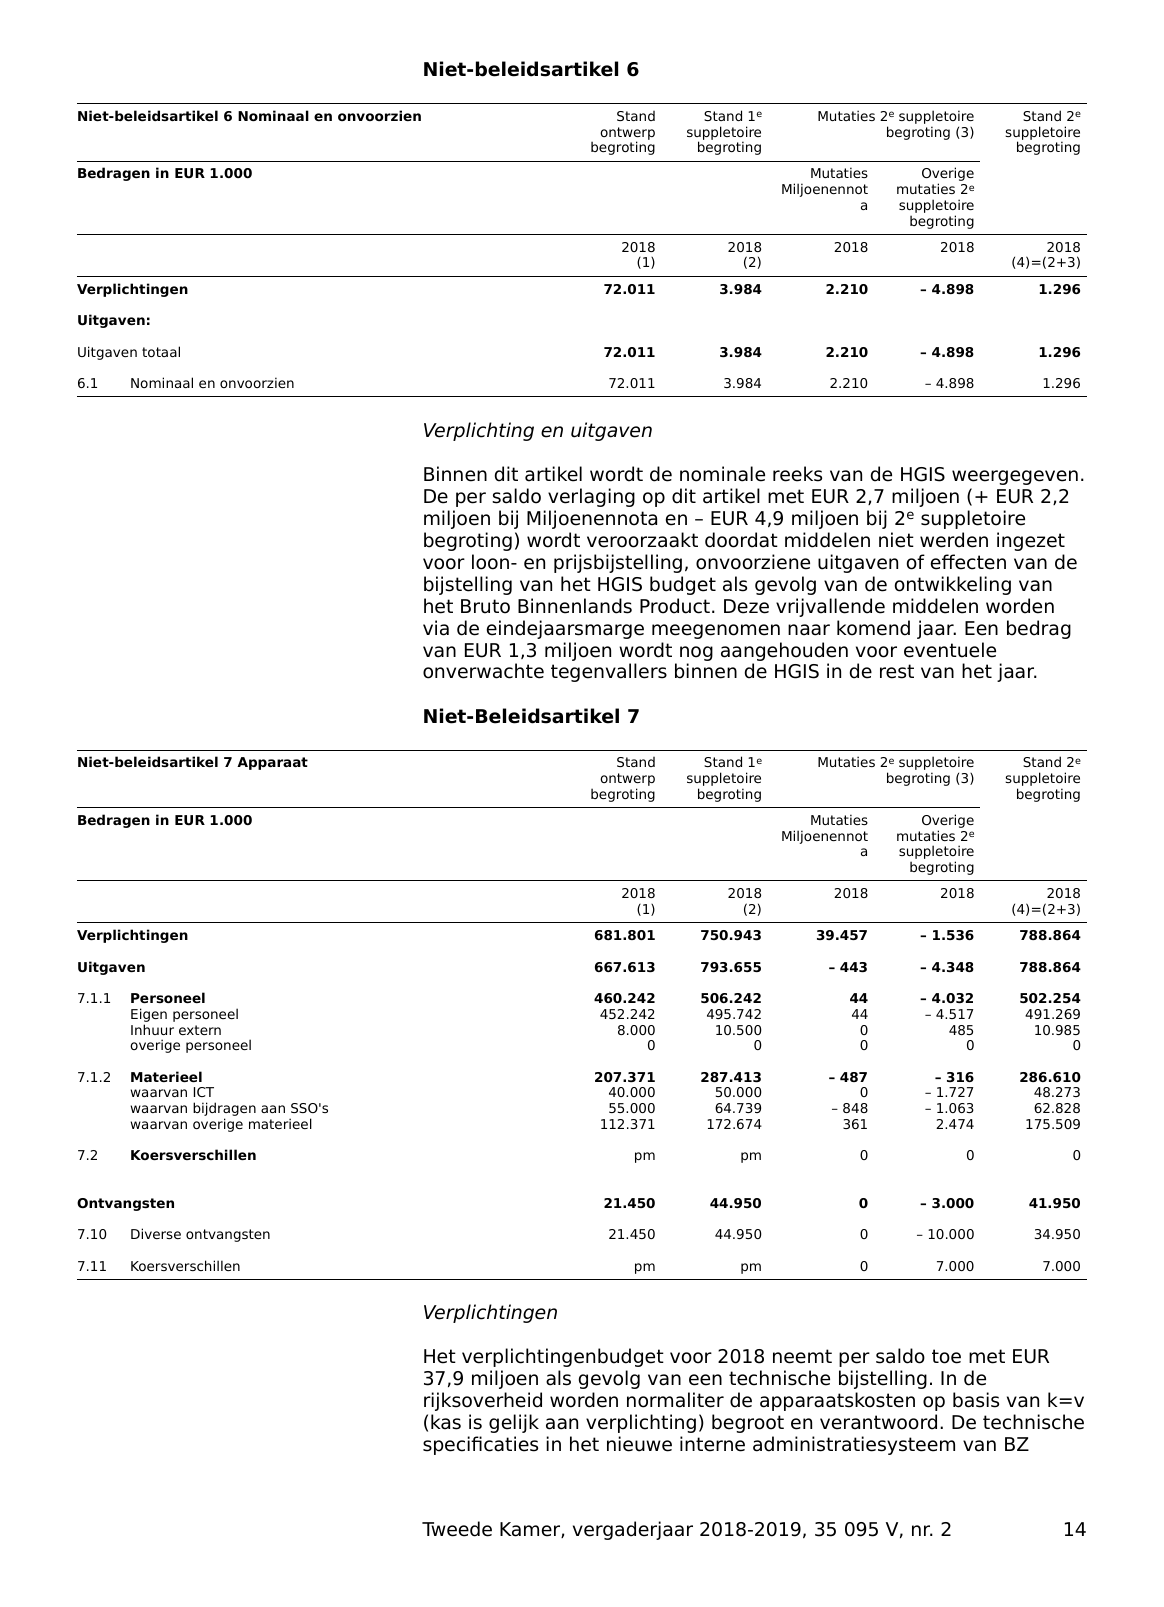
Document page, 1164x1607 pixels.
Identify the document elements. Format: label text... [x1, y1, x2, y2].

table_cell [874, 329, 980, 344]
table_cell 2018 (4)=(2+3) [980, 881, 1087, 922]
table_cell [77, 1117, 124, 1132]
table_cell waarvan ICT [124, 1085, 555, 1101]
table_cell – 4.898 [874, 344, 980, 360]
table_cell [768, 1180, 874, 1195]
table_cell 7.000 [980, 1258, 1087, 1279]
table_cell Uitgaven: [77, 313, 555, 329]
table_cell [661, 297, 768, 313]
table_cell [555, 975, 661, 991]
table_cell [555, 1164, 661, 1180]
subtitle Niet-Beleidsartikel 7 [422, 706, 1087, 728]
table_cell [77, 235, 124, 276]
table_cell Mutaties Miljoenennota [768, 808, 874, 880]
table_cell – 848 [768, 1101, 874, 1117]
table_header Mutaties 2e suppletoire begroting (3) [768, 751, 980, 807]
table_cell [77, 329, 124, 344]
table_cell [874, 975, 980, 991]
table_cell 44.950 [661, 1227, 768, 1243]
table_cell [77, 1243, 124, 1258]
table_cell 788.864 [980, 960, 1087, 975]
table_cell 10.500 [661, 1023, 768, 1038]
table_cell 485 [874, 1023, 980, 1038]
table_cell [980, 1164, 1087, 1180]
table_cell [555, 329, 661, 344]
table_cell Verplichtingen [77, 923, 555, 944]
table_cell [980, 1211, 1087, 1227]
table_cell [124, 1133, 555, 1148]
table_cell Materieel [124, 1070, 555, 1085]
table_cell 0 [661, 1038, 768, 1054]
table_cell Bedragen in EUR 1.000 [77, 808, 555, 880]
table_cell [661, 1243, 768, 1258]
table_cell 2018 [874, 881, 980, 922]
table_cell 21.450 [555, 1195, 661, 1211]
table_cell 50.000 [661, 1085, 768, 1101]
table_cell 55.000 [555, 1101, 661, 1117]
table_cell – 4.898 [874, 277, 980, 297]
subtitle Verplichtingen [422, 1302, 1087, 1324]
table_cell – 487 [768, 1070, 874, 1085]
table_cell [661, 808, 768, 880]
table_cell 0 [768, 1195, 874, 1211]
table_cell 7.11 [77, 1258, 124, 1279]
table_cell [555, 944, 661, 959]
table_cell [661, 162, 768, 234]
table_cell 34.950 [980, 1227, 1087, 1243]
table_cell [555, 808, 661, 880]
table_cell 491.269 [980, 1007, 1087, 1022]
table_cell [768, 1243, 874, 1258]
table_cell [77, 1038, 124, 1054]
table_cell [555, 313, 661, 329]
table_cell [768, 944, 874, 959]
table_cell 172.674 [661, 1117, 768, 1132]
table_cell [661, 360, 768, 376]
table_cell Koersverschillen [124, 1258, 555, 1279]
table_cell [768, 329, 874, 344]
table_cell Inhuur extern [124, 1023, 555, 1038]
table_cell [980, 975, 1087, 991]
table_header Stand 2e suppletoire begroting [980, 751, 1087, 880]
text Het verplichtingenbudget voor 2018 neemt per saldo toe met EUR 37,9 miljoen als gevolg van een technische bijstelling. In de rijksoverheid worden normaliter de apparaatskosten op basis van k=v (kas is gelijk aan verplichting) begroot en verantwoord. De technische specificaties in het nieuwe interne administratiesysteem van BZ [422, 1346, 1087, 1456]
table_cell 8.000 [555, 1023, 661, 1038]
table_cell 2018 (2) [661, 881, 768, 922]
table_cell 750.943 [661, 923, 768, 944]
table_cell [980, 1133, 1087, 1148]
table_cell pm [661, 1148, 768, 1164]
table_header Mutaties 2e suppletoire begroting (3) [768, 104, 980, 161]
table_cell pm [661, 1258, 768, 1279]
table_cell [980, 1054, 1087, 1069]
table_header Stand 1e suppletoire begroting [661, 104, 768, 161]
table_cell [77, 1023, 124, 1038]
table_cell [555, 1133, 661, 1148]
table_cell [77, 1085, 124, 1101]
table_cell [124, 235, 555, 276]
table_cell 10.985 [980, 1023, 1087, 1038]
table_cell [77, 1180, 124, 1195]
table_cell [124, 975, 555, 991]
text Binnen dit artikel wordt de nominale reeks van de HGIS weergegeven. De per saldo verlaging op dit artikel met EUR 2,7 miljoen (+ EUR 2,2 miljoen bij Miljoenennota en – EUR 4,9 miljoen bij 2e suppletoire begroting) wordt veroorzaakt doordat middelen niet werden ingezet voor loon- en prijsbijstelling, onvoorziene uitgaven of effecten van de bijstelling van het HGIS budget als gevolg van de ontwikkeling van het Bruto Binnenlands Product. Deze vrijvallende middelen worden via de eindejaarsmarge meegenomen naar komend jaar. Een bedrag van EUR 1,3 miljoen wordt nog aangehouden voor eventuele onverwachte tegenvallers binnen de HGIS in de rest van het jaar. [422, 464, 1087, 683]
table_cell – 4.348 [874, 960, 980, 975]
table_cell 506.242 [661, 991, 768, 1007]
table_cell overige personeel [124, 1038, 555, 1054]
table_cell [874, 1164, 980, 1180]
table_cell waarvan overige materieel [124, 1117, 555, 1132]
table_cell 0 [768, 1148, 874, 1164]
table_cell [661, 975, 768, 991]
table_cell [77, 975, 124, 991]
table_cell [874, 1133, 980, 1148]
table_cell [661, 1054, 768, 1069]
table_cell 175.509 [980, 1117, 1087, 1132]
subtitle Niet-beleidsartikel 6 [422, 59, 1087, 81]
table_cell – 1.063 [874, 1101, 980, 1117]
table_cell 460.242 [555, 991, 661, 1007]
table_cell [768, 1133, 874, 1148]
table_cell [768, 297, 874, 313]
table_cell [555, 297, 661, 313]
table_cell 1.296 [980, 376, 1087, 396]
table_cell [980, 297, 1087, 313]
table_header Niet-beleidsartikel 7 Apparaat [77, 751, 555, 807]
table_cell [124, 1243, 555, 1258]
table_cell 3.984 [661, 344, 768, 360]
table_cell [768, 1054, 874, 1069]
table_cell 48.273 [980, 1085, 1087, 1101]
table_cell 40.000 [555, 1085, 661, 1101]
table_cell [661, 1211, 768, 1227]
table_cell 7.2 [77, 1148, 124, 1164]
table_cell Bedragen in EUR 1.000 [77, 162, 555, 234]
table_cell [874, 944, 980, 959]
table_cell [768, 313, 874, 329]
table_cell 286.610 [980, 1070, 1087, 1085]
table_cell [874, 1243, 980, 1258]
table_cell 3.984 [661, 376, 768, 396]
table_cell – 3.000 [874, 1195, 980, 1211]
table_cell [77, 1054, 124, 1069]
table_cell [77, 881, 555, 922]
table_cell 495.742 [661, 1007, 768, 1022]
table_cell [768, 360, 874, 376]
table_cell [980, 360, 1087, 376]
table_header Stand ontwerp begroting [555, 104, 661, 161]
table_header Niet-beleidsartikel 6 Nominaal en onvoorzien [77, 104, 555, 161]
table_header Stand ontwerp begroting [555, 751, 661, 807]
table_cell Overige mutaties 2e suppletoire begroting [874, 162, 980, 234]
table_cell [555, 162, 661, 234]
table_cell 0 [768, 1258, 874, 1279]
table_cell 2018 (4)=(2+3) [980, 235, 1087, 276]
table_cell – 443 [768, 960, 874, 975]
table_cell [555, 1243, 661, 1258]
table_header Stand 1e suppletoire begroting [661, 751, 768, 807]
table_cell 1.296 [980, 344, 1087, 360]
table_cell [980, 944, 1087, 959]
table_cell – 4.517 [874, 1007, 980, 1022]
table_cell waarvan bijdragen aan SSO's [124, 1101, 555, 1117]
table_cell 793.655 [661, 960, 768, 975]
table_cell 788.864 [980, 923, 1087, 944]
table_cell [661, 1164, 768, 1180]
table_cell [980, 329, 1087, 344]
table_cell Eigen personeel [124, 1007, 555, 1022]
table_cell [980, 313, 1087, 329]
table_cell 72.011 [555, 277, 661, 297]
table_cell [77, 297, 124, 313]
table_cell [124, 1164, 555, 1180]
table_cell – 1.727 [874, 1085, 980, 1101]
table_cell [77, 1007, 124, 1022]
table_cell 2018 (1) [555, 235, 661, 276]
table_cell Mutaties Miljoenennota [768, 162, 874, 234]
table_cell [661, 1133, 768, 1148]
table_cell – 1.536 [874, 923, 980, 944]
table_cell 0 [768, 1038, 874, 1054]
table_cell – 316 [874, 1070, 980, 1085]
table_cell 7.1.2 [77, 1070, 124, 1085]
table_cell 44 [768, 991, 874, 1007]
table_cell 0 [555, 1038, 661, 1054]
table_cell [768, 1164, 874, 1180]
table_cell 2018 [768, 235, 874, 276]
table_cell – 10.000 [874, 1227, 980, 1243]
table_cell Ontvangsten [77, 1195, 555, 1211]
table_cell 287.413 [661, 1070, 768, 1085]
table_cell 72.011 [555, 344, 661, 360]
subtitle Verplichting en uitgaven [422, 419, 1087, 441]
table_cell [555, 1054, 661, 1069]
table_cell [124, 297, 555, 313]
table_header Stand 2e suppletoire begroting [980, 104, 1087, 234]
table_cell [768, 975, 874, 991]
table_cell [124, 1054, 555, 1069]
table_cell 0 [874, 1148, 980, 1164]
table_cell 2.474 [874, 1117, 980, 1132]
table_cell [661, 329, 768, 344]
table_cell 112.371 [555, 1117, 661, 1132]
table_cell [77, 360, 124, 376]
table_cell 0 [768, 1227, 874, 1243]
table_cell 1.296 [980, 277, 1087, 297]
table_cell 667.613 [555, 960, 661, 975]
table_cell 44.950 [661, 1195, 768, 1211]
table_cell Uitgaven [77, 960, 555, 975]
table_cell [77, 1101, 124, 1117]
table_cell [980, 1243, 1087, 1258]
table_cell [661, 944, 768, 959]
table_cell Koersverschillen [124, 1148, 555, 1164]
table_cell 44 [768, 1007, 874, 1022]
table_cell 452.242 [555, 1007, 661, 1022]
table_cell 2018 (1) [555, 881, 661, 922]
table_cell 39.457 [768, 923, 874, 944]
table_cell [124, 1180, 555, 1195]
table_cell 41.950 [980, 1195, 1087, 1211]
table_cell [555, 1211, 661, 1227]
table_cell 502.254 [980, 991, 1087, 1007]
table_cell – 4.032 [874, 991, 980, 1007]
table_cell [124, 329, 555, 344]
table_cell [661, 313, 768, 329]
table_cell 361 [768, 1117, 874, 1132]
table_cell [124, 944, 555, 959]
table_cell 2018 [874, 235, 980, 276]
table_cell Verplichtingen [77, 277, 555, 297]
table_cell 7.1.1 [77, 991, 124, 1007]
table_cell 3.984 [661, 277, 768, 297]
table_cell [555, 360, 661, 376]
table_cell [874, 360, 980, 376]
table_cell 207.371 [555, 1070, 661, 1085]
table_cell [124, 360, 555, 376]
table_cell – 4.898 [874, 376, 980, 396]
table_cell pm [555, 1258, 661, 1279]
table_cell Personeel [124, 991, 555, 1007]
table_cell 7.10 [77, 1227, 124, 1243]
table_cell [874, 1054, 980, 1069]
table_cell 72.011 [555, 376, 661, 396]
table_cell [77, 1133, 124, 1148]
table_cell 62.828 [980, 1101, 1087, 1117]
table_cell [874, 313, 980, 329]
table_cell 6.1 [77, 376, 124, 396]
table_cell [874, 1211, 980, 1227]
table_cell [77, 1211, 124, 1227]
table_cell 0 [768, 1085, 874, 1101]
table_cell 0 [980, 1038, 1087, 1054]
table_cell 21.450 [555, 1227, 661, 1243]
table_cell [77, 1164, 124, 1180]
table_cell 0 [768, 1023, 874, 1038]
table_cell [661, 1180, 768, 1195]
table_cell 2018 (2) [661, 235, 768, 276]
table_cell Diverse ontvangsten [124, 1227, 555, 1243]
table_cell 2.210 [768, 376, 874, 396]
table_cell [555, 1180, 661, 1195]
table_cell [874, 297, 980, 313]
table_cell 2018 [768, 881, 874, 922]
table_cell [768, 1211, 874, 1227]
table_cell pm [555, 1148, 661, 1164]
table_cell 64.739 [661, 1101, 768, 1117]
table_cell 681.801 [555, 923, 661, 944]
table_cell Nominaal en onvoorzien [124, 376, 555, 396]
table_cell 7.000 [874, 1258, 980, 1279]
table_cell [874, 1180, 980, 1195]
table_cell 0 [980, 1148, 1087, 1164]
table_cell [124, 1211, 555, 1227]
table_cell 0 [874, 1038, 980, 1054]
table_cell 2.210 [768, 277, 874, 297]
table_cell Uitgaven totaal [77, 344, 555, 360]
table_cell 2.210 [768, 344, 874, 360]
table_cell Overige mutaties 2e suppletoire begroting [874, 808, 980, 880]
table_cell [77, 944, 124, 959]
table_cell [980, 1180, 1087, 1195]
